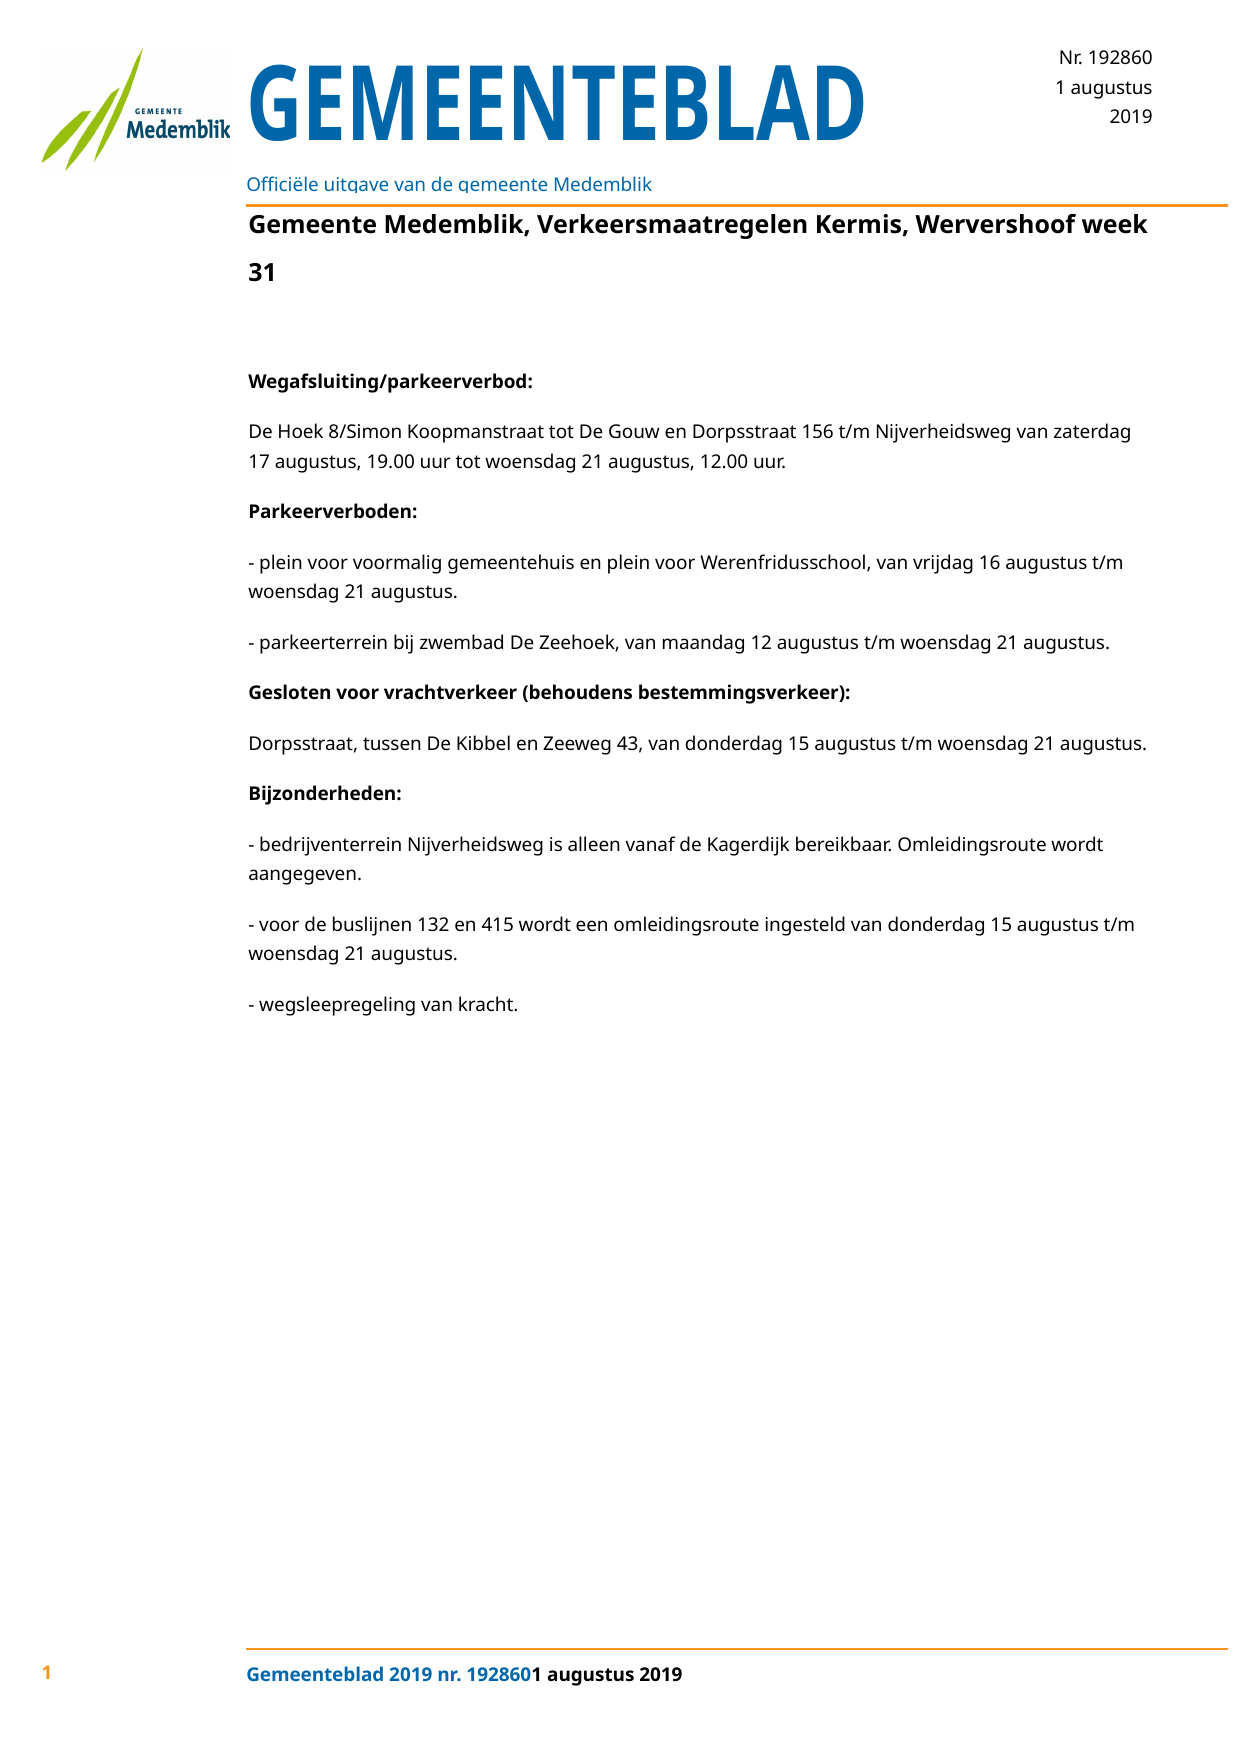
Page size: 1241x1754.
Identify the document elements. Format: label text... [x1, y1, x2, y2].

text Gemeente Medemblik, Verkeersmaatregelen Kermis, Wervershoof week 31 [248, 207, 1152, 288]
text - plein voor voormalig gemeentehuis en plein voor Werenfridusschool, van vrijdag 16 augustus t/m woensdag 21 augustus. [248, 549, 1152, 604]
text - wegsleepregeling van kracht. [248, 991, 1152, 1017]
text Gesloten voor vrachtverkeer (behoudens bestemmingsverkeer): [248, 679, 1152, 705]
text Bijzonderheden: [248, 780, 1152, 806]
text De Hoek 8/Simon Koopmanstraat tot De Gouw en Dorpsstraat 156 t/m Nijverheidsweg van zaterdag 17 augustus, 19.00 uur tot woensdag 21 augustus, 12.00 uur. [248, 419, 1152, 474]
text - parkeerterrein bij zwembad De Zeehoek, van maandag 12 augustus t/m woensdag 21 augustus. [248, 629, 1152, 655]
text - bedrijventerrein Nijverheidsweg is alleen vanaf de Kagerdijk bereikbaar. Omleidingsroute wordt aangegeven. [248, 831, 1152, 886]
text Dorpsstraat, tussen De Kibbel en Zeeweg 43, van donderdag 15 augustus t/m woensdag 21 augustus. [248, 730, 1152, 756]
text Parkeerverboden: [248, 499, 1152, 524]
text Wegafsluiting/parkeerverbod: [248, 368, 1152, 394]
text - voor de buslijnen 132 en 415 wordt een omleidingsroute ingesteld van donderdag 15 augustus t/m woensdag 21 augustus. [248, 911, 1152, 966]
picture [41, 47, 231, 172]
